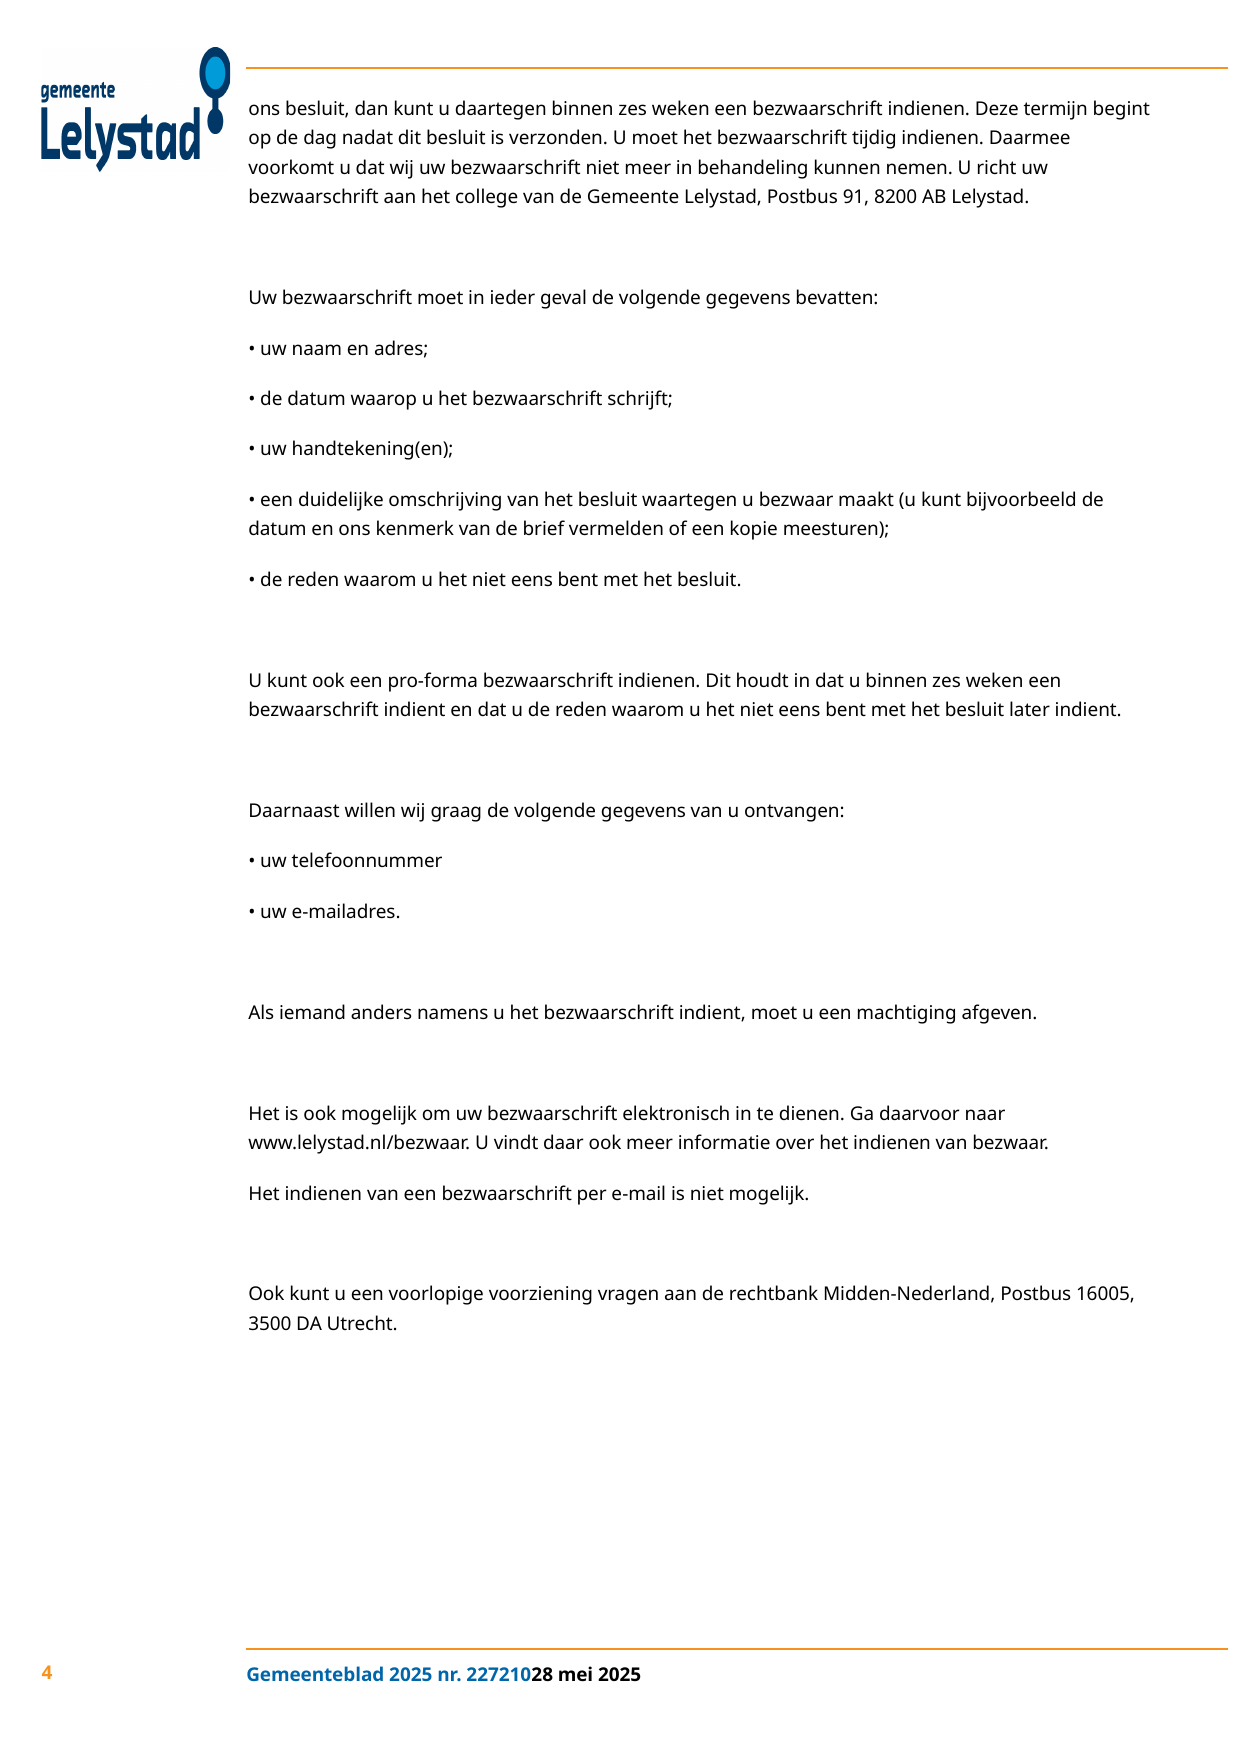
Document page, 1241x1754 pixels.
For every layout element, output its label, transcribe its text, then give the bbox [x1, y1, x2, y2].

text ons besluit, dan kunt u daartegen binnen zes weken een bezwaarschrift indienen. Deze termijn begint op de dag nadat dit besluit is verzonden. U moet het bezwaarschrift tijdig indienen. Daarmee voorkomt u dat wij uw bezwaarschrift niet meer in behandeling kunnen nemen. U richt uw bezwaarschrift aan het college van de Gemeente Lelystad, Postbus 91, 8200 AB Lelystad. [248, 95, 1152, 209]
text • de reden waarom u het niet eens bent met het besluit. [248, 566, 1152, 592]
text Uw bezwaarschrift moet in ieder geval de volgende gegevens bevatten: [248, 284, 1152, 310]
text • uw telefoonnummer [248, 848, 1152, 873]
text • uw naam en adres; [248, 335, 1152, 361]
text U kunt ook een pro-forma bezwaarschrift indienen. Dit houdt in dat u binnen zes weken een bezwaarschrift indient en dat u de reden waarom u het niet eens bent met het besluit later indient. [248, 667, 1152, 722]
text Het is ook mogelijk om uw bezwaarschrift elektronisch in te dienen. Ga daarvoor naar www.lelystad.nl/bezwaar. U vindt daar ook meer informatie over het indienen van bezwaar. [248, 1100, 1152, 1155]
text • uw e-mailadres. [248, 898, 1152, 924]
text Daarnaast willen wij graag de volgende gegevens van u ontvangen: [248, 797, 1152, 823]
text • een duidelijke omschrijving van het besluit waartegen u bezwaar maakt (u kunt bijvoorbeeld de datum en ons kenmerk van de brief vermelden of een kopie meesturen); [248, 486, 1152, 541]
text • de datum waarop u het bezwaarschrift schrijft; [248, 385, 1152, 411]
text Als iemand anders namens u het bezwaarschrift indient, moet u een machtiging afgeven. [248, 999, 1152, 1025]
text Ook kunt u een voorlopige voorziening vragen aan de rechtbank Midden-Nederland, Postbus 16005, 3500 DA Utrecht. [248, 1281, 1152, 1336]
picture [41, 47, 231, 172]
text Het indienen van een bezwaarschrift per e-mail is niet mogelijk. [248, 1180, 1152, 1206]
text • uw handtekening(en); [248, 436, 1152, 461]
